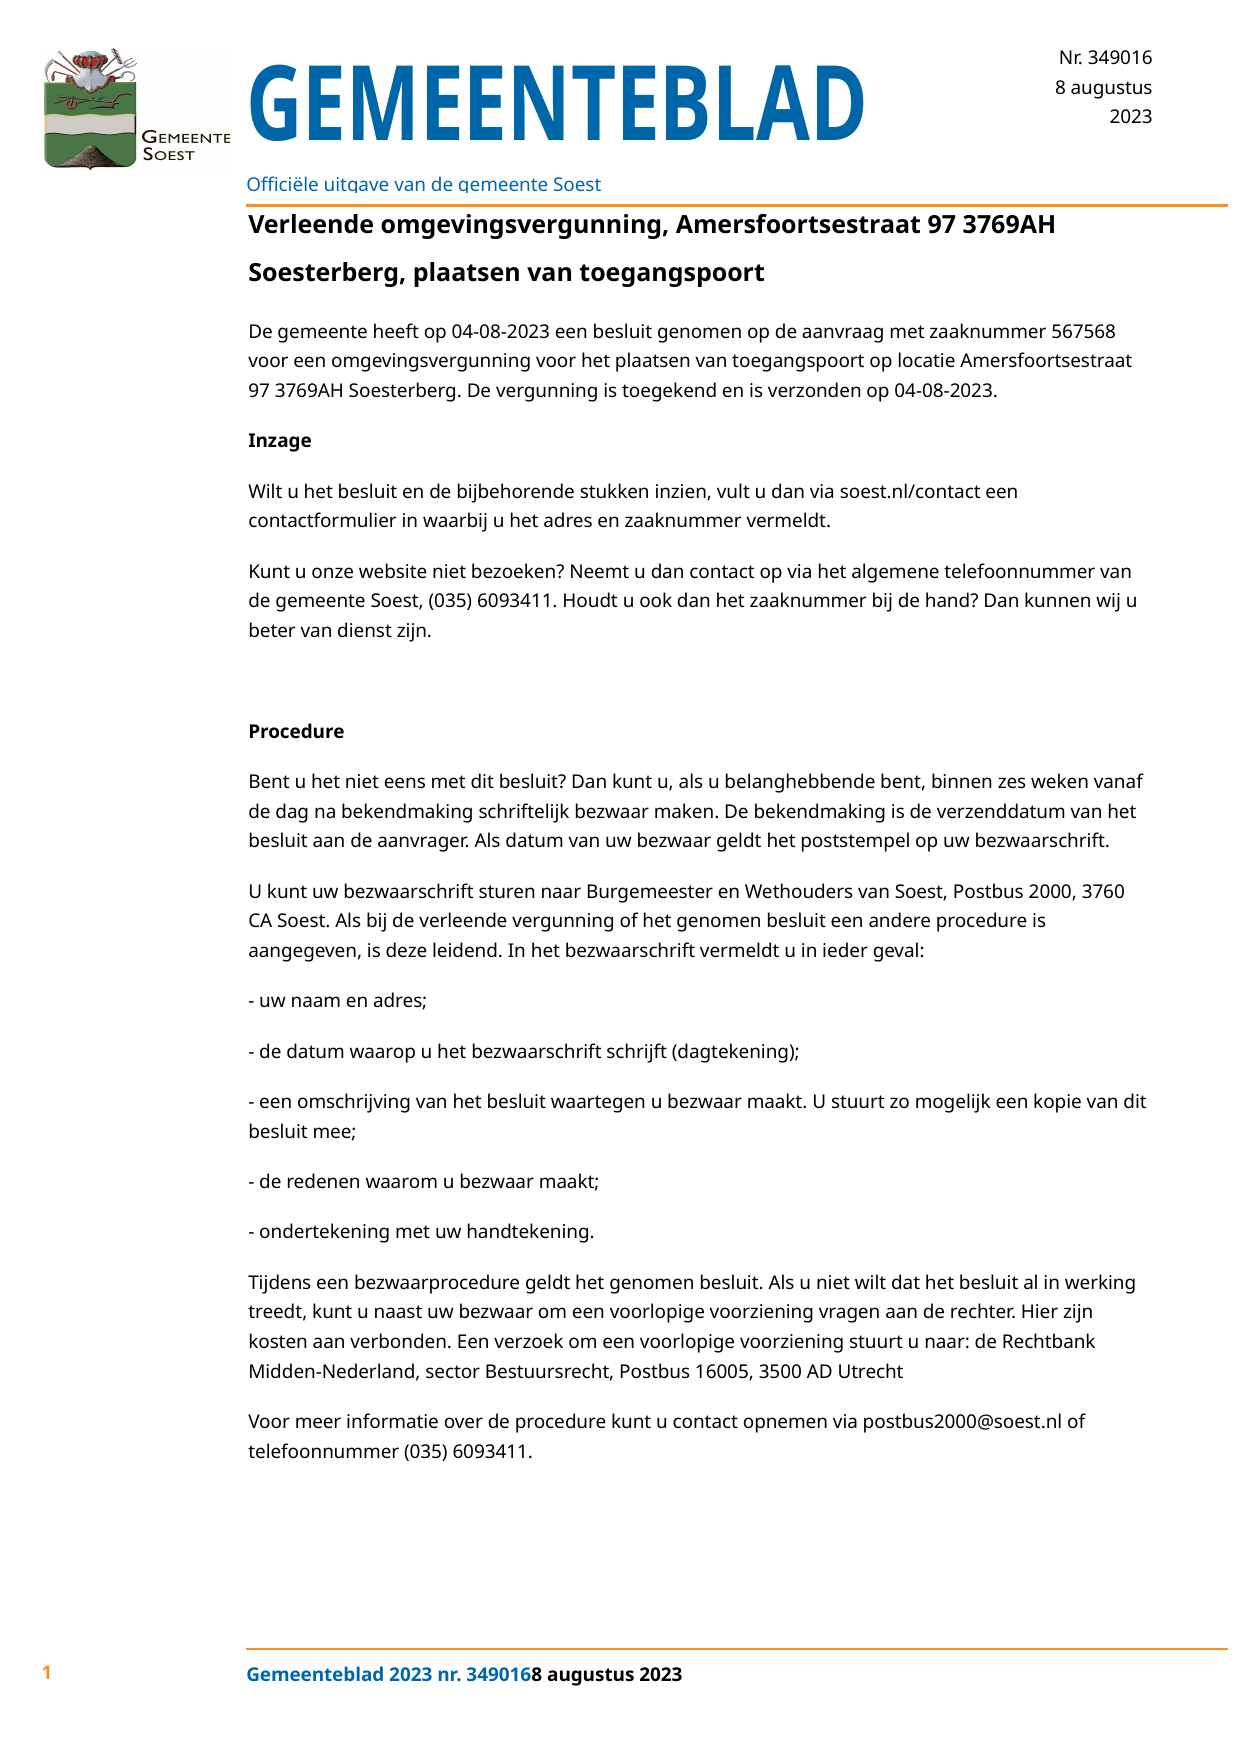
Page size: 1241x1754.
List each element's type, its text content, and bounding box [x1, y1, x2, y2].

picture [41, 47, 231, 172]
text Inzage [248, 427, 1152, 453]
text Voor meer informatie over de procedure kunt u contact opnemen via postbus2000@soest.nl of telefoonnummer (035) 6093411. [248, 1408, 1152, 1464]
text Kunt u onze website niet bezoeken? Neemt u dan contact op via het algemene telefoonnummer van de gemeente Soest, (035) 6093411. Houdt u ook dan het zaaknummer bij de hand? Dan kunnen wij u beter van dienst zijn. [248, 558, 1152, 643]
text Tijdens een bezwaarprocedure geldt het genomen besluit. Als u niet wilt dat het besluit al in werking treedt, kunt u naast uw bezwaar om een voorlopige voorziening vragen aan de rechter. Hier zijn kosten aan verbonden. Een verzoek om een voorlopige voorziening stuurt u naar: de Rechtbank Midden-Nederland, sector Bestuursrecht, Postbus 16005, 3500 AD Utrecht [248, 1269, 1152, 1384]
text Procedure [248, 718, 1152, 744]
text Bent u het niet eens met dit besluit? Dan kunt u, als u belanghebbende bent, binnen zes weken vanaf de dag na bekendmaking schriftelijk bezwaar maken. De bekendmaking is de verzenddatum van het besluit aan de aanvrager. Als datum van uw bezwaar geldt het poststempel op uw bezwaarschrift. [248, 768, 1152, 853]
text Wilt u het besluit en de bijbehorende stukken inzien, vult u dan via soest.nl/contact een contactformulier in waarbij u het adres en zaaknummer vermeldt. [248, 478, 1152, 533]
text Verleende omgevingsvergunning, Amersfoortsestraat 97 3769AH Soesterberg, plaatsen van toegangspoort [248, 207, 1152, 288]
text - uw naam en adres; [248, 987, 1152, 1013]
text - ondertekening met uw handtekening. [248, 1219, 1152, 1244]
text - de redenen waarom u bezwaar maakt; [248, 1168, 1152, 1194]
text - de datum waarop u het bezwaarschrift schrijft (dagtekening); [248, 1038, 1152, 1064]
text U kunt uw bezwaarschrift sturen naar Burgemeester en Wethouders van Soest, Postbus 2000, 3760 CA Soest. Als bij de verleende vergunning of het genomen besluit een andere procedure is aangegeven, is deze leidend. In het bezwaarschrift vermeldt u in ieder geval: [248, 878, 1152, 963]
text De gemeente heeft op 04-08-2023 een besluit genomen op de aanvraag met zaaknummer 567568 voor een omgevingsvergunning voor het plaatsen van toegangspoort op locatie Amersfoortsestraat 97 3769AH Soesterberg. De vergunning is toegekend en is verzonden op 04-08-2023. [248, 318, 1152, 403]
text - een omschrijving van het besluit waartegen u bezwaar maakt. U stuurt zo mogelijk een kopie van dit besluit mee; [248, 1088, 1152, 1144]
